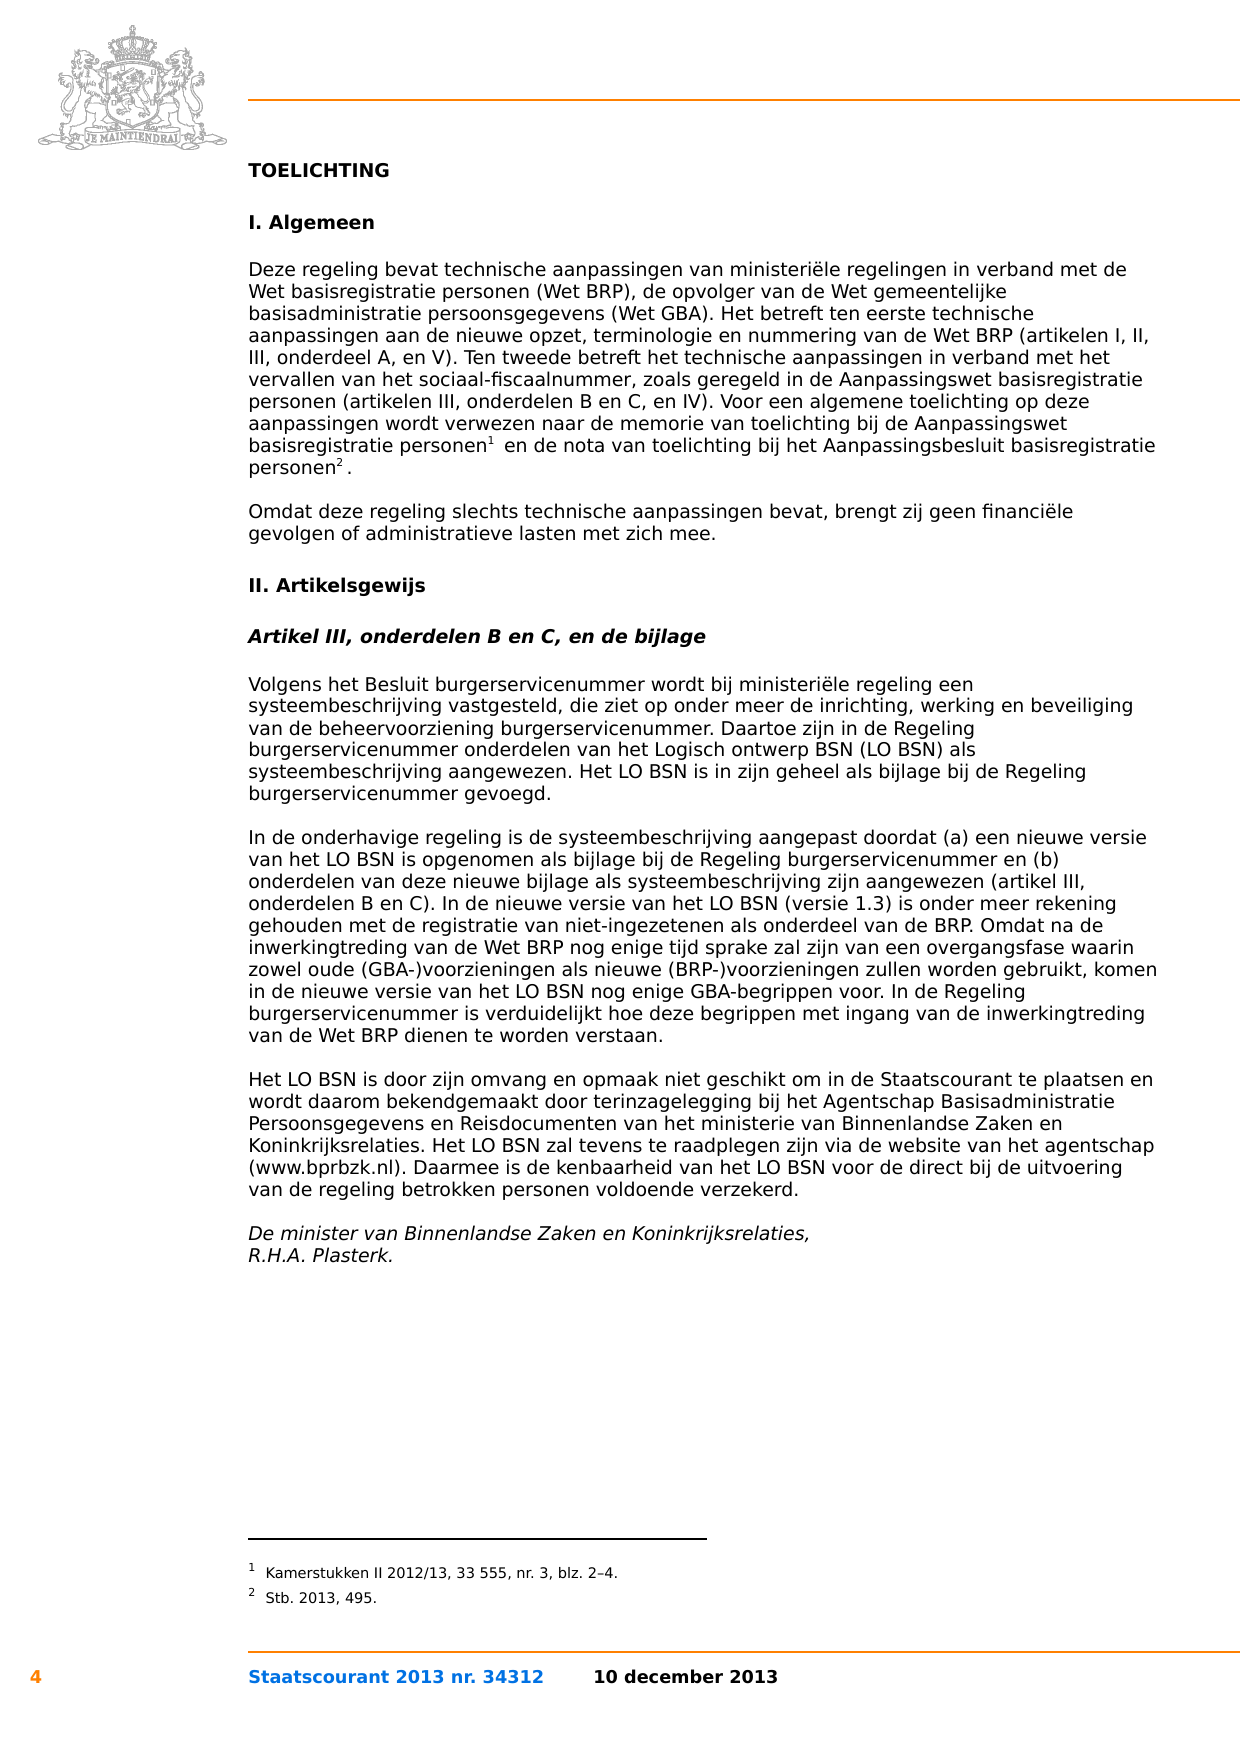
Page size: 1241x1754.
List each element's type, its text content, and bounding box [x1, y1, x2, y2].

text De minister van Binnenlandse Zaken en Koninkrijksrelaties, R.H.A. Plasterk. [248, 1223, 1163, 1267]
text Het LO BSN is door zijn omvang en opmaak niet geschikt om in de Staatscourant te plaatsen en wordt daarom bekendgemaakt door terinzagelegging bij het Agentschap Basisadministratie Persoonsgegevens en Reisdocumenten van het ministerie van Binnenlandse Zaken en Koninkrijksrelaties. Het LO BSN zal tevens te raadplegen zijn via de website van het agentschap (www.bprbzk.nl). Daarmee is de kenbaarheid van het LO BSN voor de direct bij de uitvoering van de regeling betrokken personen voldoende verzekerd. [248, 1069, 1163, 1201]
text Kamerstukken II 2012/13, 33 555, nr. 3, blz. 2–4. [248, 1561, 1163, 1583]
text Deze regeling bevat technische aanpassingen van ministeriële regelingen in verband met de Wet basisregistratie personen (Wet BRP), de opvolger van de Wet gemeentelijke basisadministratie persoonsgegevens (Wet GBA). Het betreft ten eerste technische aanpassingen aan de nieuwe opzet, terminologie en nummering van de Wet BRP (artikelen I, II, III, onderdeel A, en V). Ten tweede betreft het technische aanpassingen in verband met het vervallen van het sociaal-fiscaalnummer, zoals geregeld in de Aanpassingswet basisregistratie personen (artikelen III, onderdelen B en C, en IV). Voor een algemene toelichting op deze aanpassingen wordt verwezen naar de memorie van toelichting bij de Aanpassingswet basisregistratie personen en de nota van toelichting bij het Aanpassingsbesluit basisregistratie personen. [248, 259, 1163, 479]
subtitle Artikel III, onderdelen B en C, en de bijlage [248, 626, 1163, 648]
subtitle I. Algemeen [248, 212, 1163, 234]
text Volgens het Besluit burgerservicenummer wordt bij ministeriële regeling een systeembeschrijving vastgesteld, die ziet op onder meer de inrichting, werking en beveiliging van de beheervoorziening burgerservicenummer. Daartoe zijn in de Regeling burgerservicenummer onderdelen van het Logisch ontwerp BSN (LO BSN) als systeembeschrijving aangewezen. Het LO BSN is in zijn geheel als bijlage bij de Regeling burgerservicenummer gevoegd. [248, 673, 1163, 805]
subtitle TOELICHTING [248, 160, 1163, 182]
subtitle II. Artikelsgewijs [248, 574, 1163, 596]
text Stb. 2013, 495. [248, 1586, 1163, 1608]
picture [38, 25, 227, 150]
text In de onderhavige regeling is de systeembeschrijving aangepast doordat (a) een nieuwe versie van het LO BSN is opgenomen als bijlage bij de Regeling burgerservicenummer en (b) onderdelen van deze nieuwe bijlage als systeembeschrijving zijn aangewezen (artikel III, onderdelen B en C). In de nieuwe versie van het LO BSN (versie 1.3) is onder meer rekening gehouden met de registratie van niet-ingezetenen als onderdeel van de BRP. Omdat na de inwerkingtreding van de Wet BRP nog enige tijd sprake zal zijn van een overgangsfase waarin zowel oude (GBA-)voorzieningen als nieuwe (BRP-)voorzieningen zullen worden gebruikt, komen in de nieuwe versie van het LO BSN nog enige GBA-begrippen voor. In de Regeling burgerservicenummer is verduidelijkt hoe deze begrippen met ingang van de inwerkingtreding van de Wet BRP dienen te worden verstaan. [248, 827, 1163, 1047]
text Omdat deze regeling slechts technische aanpassingen bevat, brengt zij geen financiële gevolgen of administratieve lasten met zich mee. [248, 501, 1163, 544]
